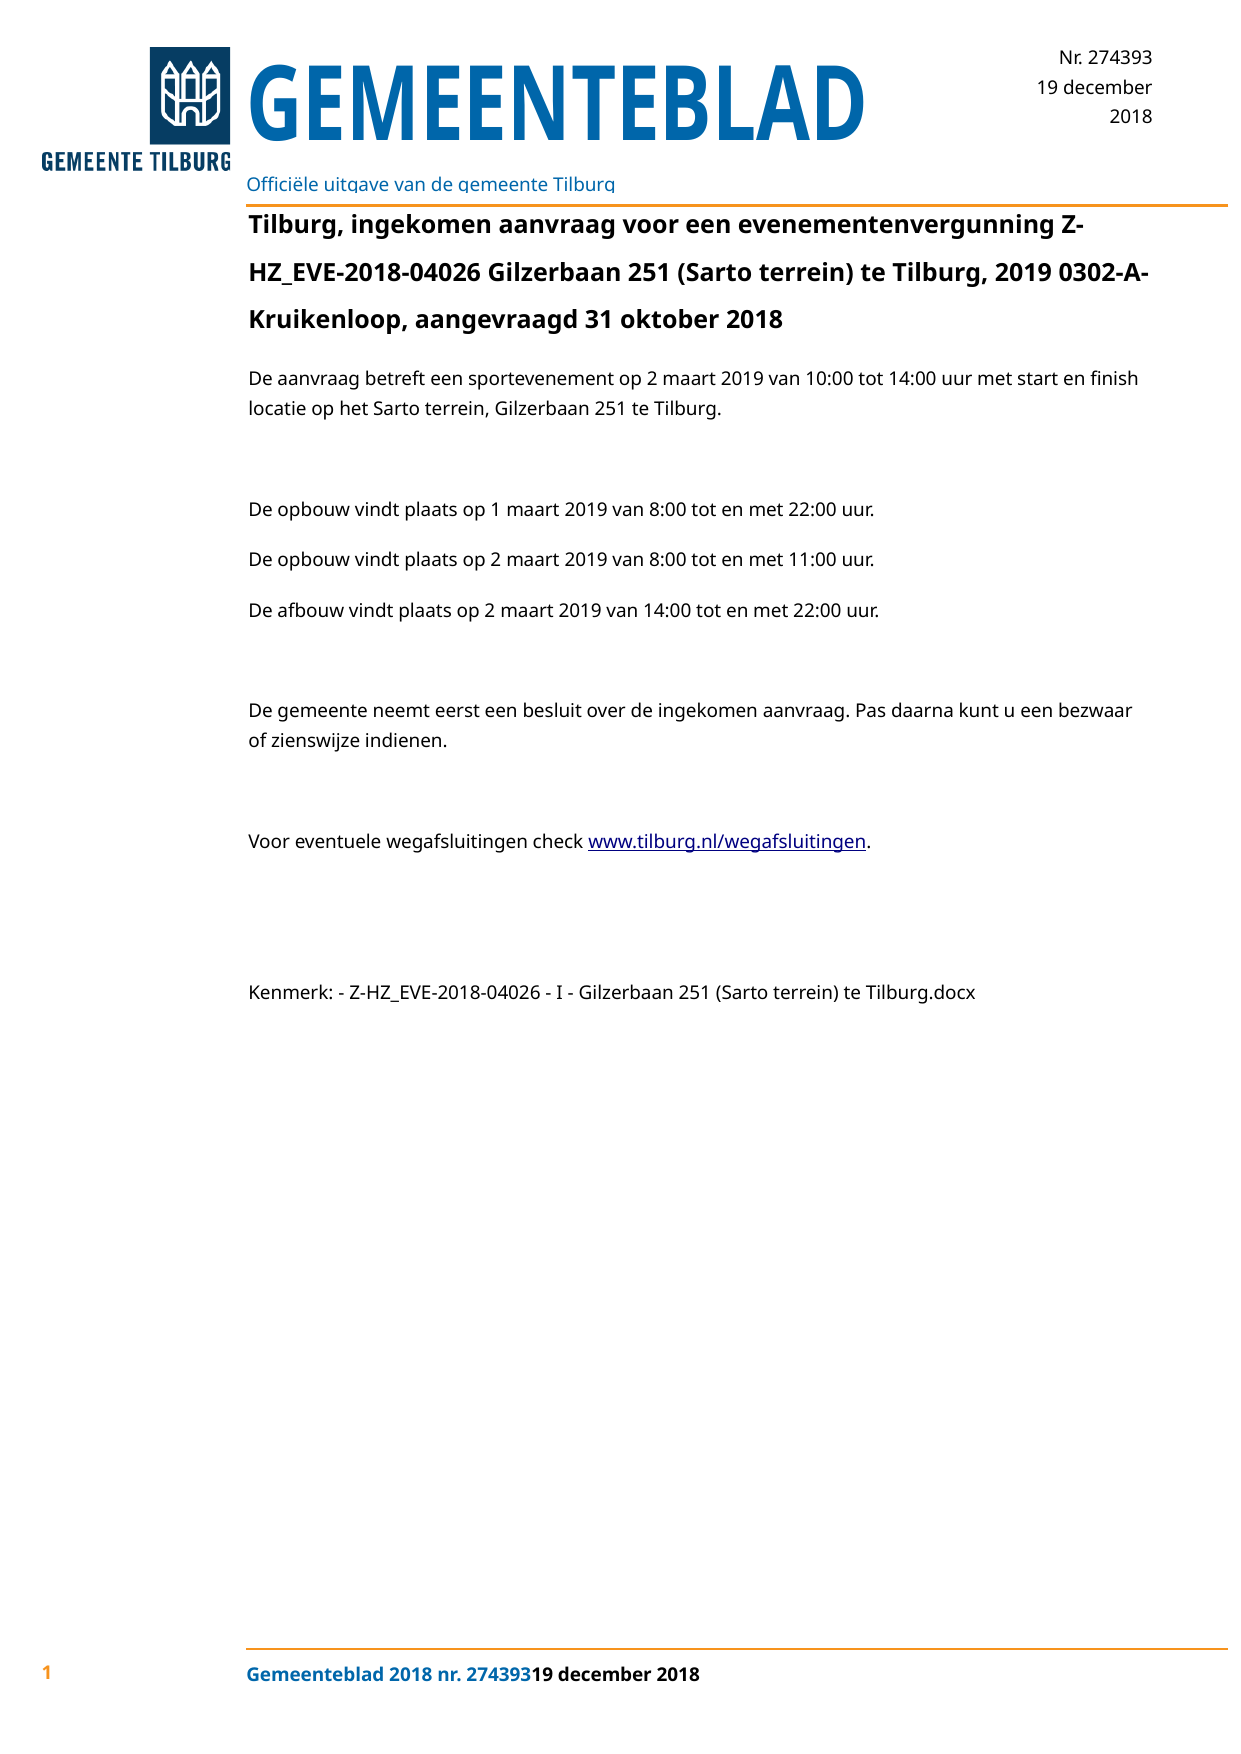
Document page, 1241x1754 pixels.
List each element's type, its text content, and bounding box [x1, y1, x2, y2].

picture [41, 47, 231, 172]
text De opbouw vindt plaats op 1 maart 2019 van 8:00 tot en met 22:00 uur. [248, 496, 1152, 522]
text De afbouw vindt plaats op 2 maart 2019 van 14:00 tot en met 22:00 uur. [248, 597, 1152, 622]
text Kenmerk: - Z-HZ_EVE-2018-04026 - I - Gilzerbaan 251 (Sarto terrein) te Tilburg.docx [248, 979, 1152, 1005]
text De opbouw vindt plaats op 2 maart 2019 van 8:00 tot en met 11:00 uur. [248, 546, 1152, 572]
text Voor eventuele wegafsluitingen check www.tilburg.nl/wegafsluitingen. [248, 828, 1152, 854]
text De aanvraag betreft een sportevenement op 2 maart 2019 van 10:00 tot 14:00 uur met start en finish locatie op het Sarto terrein, Gilzerbaan 251 te Tilburg. [248, 366, 1152, 421]
text De gemeente neemt eerst een besluit over de ingekomen aanvraag. Pas daarna kunt u een bezwaar of zienswijze indienen. [248, 698, 1152, 753]
text Tilburg, ingekomen aanvraag voor een evenementenvergunning Z-HZ_EVE-2018-04026 Gilzerbaan 251 (Sarto terrein) te Tilburg, 2019 0302-A-Kruikenloop, aangevraagd 31 oktober 2018 [248, 207, 1152, 336]
